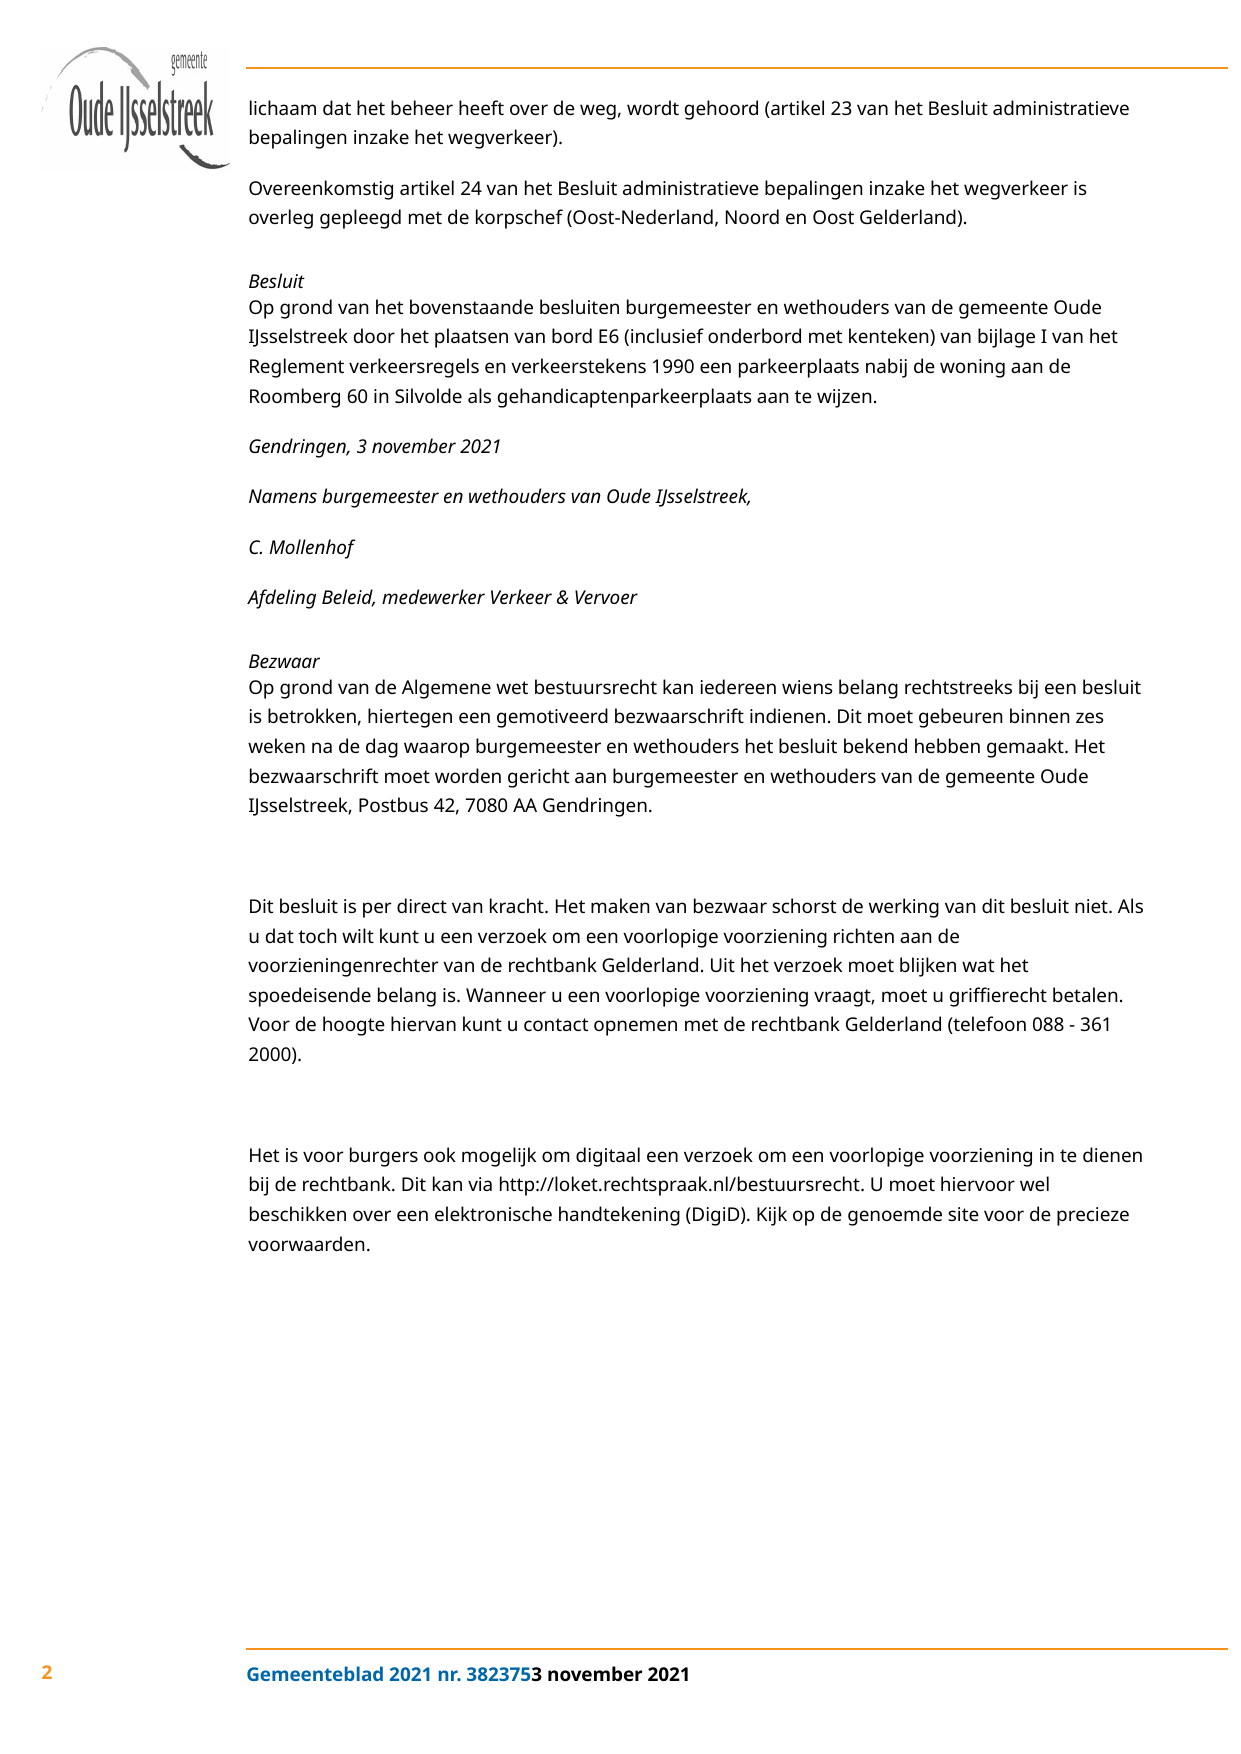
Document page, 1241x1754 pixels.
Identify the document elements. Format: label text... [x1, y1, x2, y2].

text Besluit [248, 268, 1152, 294]
text Dit besluit is per direct van kracht. Het maken van bezwaar schorst de werking van dit besluit niet. Als u dat toch wilt kunt u een verzoek om een voorlopige voorziening richten aan de voorzieningenrechter van de rechtbank Gelderland. Uit het verzoek moet blijken wat het spoedeisende belang is. Wanneer u een voorlopige voorziening vraagt, moet u griffierecht betalen. Voor de hoogte hiervan kunt u contact opnemen met de rechtbank Gelderland (telefoon 088 - 361 2000). [248, 893, 1152, 1067]
text Bezwaar [248, 648, 1152, 674]
text Namens burgemeester en wethouders van Oude IJsselstreek, [248, 484, 1152, 509]
text Overeenkomstig artikel 24 van het Besluit administratieve bepalingen inzake het wegverkeer is overleg gepleegd met de korpschef (Oost-Nederland, Noord en Oost Gelderland). [248, 175, 1152, 230]
text Op grond van het bovenstaande besluiten burgemeester en wethouders van de gemeente Oude IJsselstreek door het plaatsen van bord E6 (inclusief onderbord met kenteken) van bijlage I van het Reglement verkeersregels en verkeerstekens 1990 een parkeerplaats nabij de woning aan de Roomberg 60 in Silvolde als gehandicaptenparkeerplaats aan te wijzen. [248, 294, 1152, 408]
text Het is voor burgers ook mogelijk om digitaal een verzoek om een voorlopige voorziening in te dienen bij de rechtbank. Dit kan via http://loket.rechtspraak.nl/bestuursrecht. U moet hiervoor wel beschikken over een elektronische handtekening (DigiD). Kijk op de genoemde site voor de precieze voorwaarden. [248, 1142, 1152, 1257]
text Op grond van de Algemene wet bestuursrecht kan iedereen wiens belang rechtstreeks bij een besluit is betrokken, hiertegen een gemotiveerd bezwaarschrift indienen. Dit moet gebeuren binnen zes weken na de dag waarop burgemeester en wethouders het besluit bekend hebben gemaakt. Het bezwaarschrift moet worden gericht aan burgemeester en wethouders van de gemeente Oude IJsselstreek, Postbus 42, 7080 AA Gendringen. [248, 674, 1152, 818]
text Gendringen, 3 november 2021 [248, 433, 1152, 459]
text C. Mollenhof [248, 534, 1152, 560]
text Afdeling Beleid, medewerker Verkeer & Vervoer [248, 584, 1152, 610]
text lichaam dat het beheer heeft over de weg, wordt gehoord (artikel 23 van het Besluit administratieve bepalingen inzake het wegverkeer). [248, 95, 1152, 150]
picture [41, 47, 231, 172]
